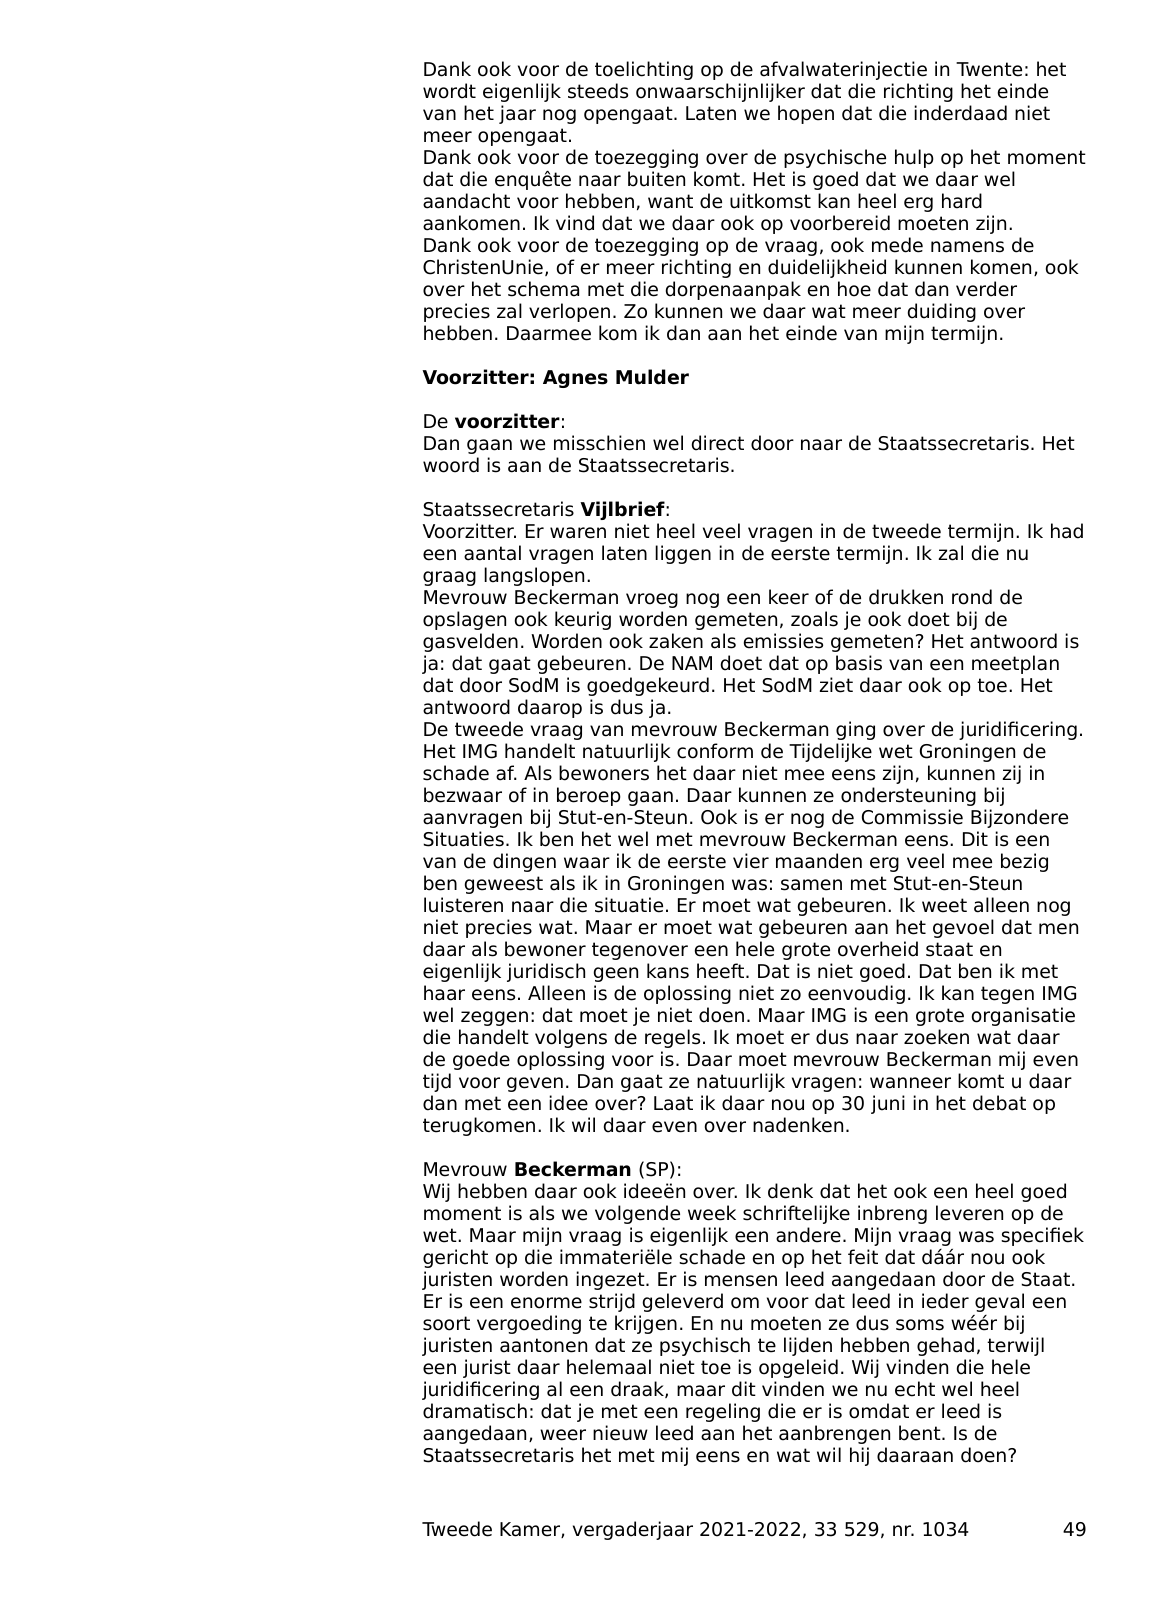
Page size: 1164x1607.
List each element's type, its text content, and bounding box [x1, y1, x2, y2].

text Dan gaan we misschien wel direct door naar de Staatssecretaris. Het woord is aan de Staatssecretaris. [422, 433, 1087, 477]
text Wij hebben daar ook ideeën over. Ik denk dat het ook een heel goed moment is als we volgende week schriftelijke inbreng leveren op de wet. Maar mijn vraag is eigenlijk een andere. Mijn vraag was specifiek gericht op die immateriële schade en op het feit dat dáár nou ook juristen worden ingezet. Er is mensen leed aangedaan door de Staat. Er is een enorme strijd geleverd om voor dat leed in ieder geval een soort vergoeding te krijgen. En nu moeten ze dus soms wéér bij juristen aantonen dat ze psychisch te lijden hebben gehad, terwijl een jurist daar helemaal niet toe is opgeleid. Wij vinden die hele juridificering al een draak, maar dit vinden we nu echt wel heel dramatisch: dat je met een regeling die er is omdat er leed is aangedaan, weer nieuw leed aan het aanbrengen bent. Is de Staatssecretaris het met mij eens en wat wil hij daaraan doen? [422, 1181, 1087, 1467]
text De tweede vraag van mevrouw Beckerman ging over de juridificering. Het IMG handelt natuurlijk conform de Tijdelijke wet Groningen de schade af. Als bewoners het daar niet mee eens zijn, kunnen zij in bezwaar of in beroep gaan. Daar kunnen ze ondersteuning bij aanvragen bij Stut-en-Steun. Ook is er nog de Commissie Bijzondere Situaties. Ik ben het wel met mevrouw Beckerman eens. Dit is een van de dingen waar ik de eerste vier maanden erg veel mee bezig ben geweest als ik in Groningen was: samen met Stut-en-Steun luisteren naar die situatie. Er moet wat gebeuren. Ik weet alleen nog niet precies wat. Maar er moet wat gebeuren aan het gevoel dat men daar als bewoner tegenover een hele grote overheid staat en eigenlijk juridisch geen kans heeft. Dat is niet goed. Dat ben ik met haar eens. Alleen is de oplossing niet zo eenvoudig. Ik kan tegen IMG wel zeggen: dat moet je niet doen. Maar IMG is een grote organisatie die handelt volgens de regels. Ik moet er dus naar zoeken wat daar de goede oplossing voor is. Daar moet mevrouw Beckerman mij even tijd voor geven. Dan gaat ze natuurlijk vragen: wanneer komt u daar dan met een idee over? Laat ik daar nou op 30 juni in het debat op terugkomen. Ik wil daar even over nadenken. [422, 719, 1087, 1137]
text Mevrouw Beckerman vroeg nog een keer of de drukken rond de opslagen ook keurig worden gemeten, zoals je ook doet bij de gasvelden. Worden ook zaken als emissies gemeten? Het antwoord is ja: dat gaat gebeuren. De NAM doet dat op basis van een meetplan dat door SodM is goedgekeurd. Het SodM ziet daar ook op toe. Het antwoord daarop is dus ja. [422, 587, 1087, 719]
text Staatssecretaris Vijlbrief: [422, 499, 1087, 521]
subtitle Voorzitter: Agnes Mulder [422, 367, 1087, 389]
text Dank ook voor de toezegging over de psychische hulp op het moment dat die enquête naar buiten komt. Het is goed dat we daar wel aandacht voor hebben, want de uitkomst kan heel erg hard aankomen. Ik vind dat we daar ook op voorbereid moeten zijn. [422, 147, 1087, 235]
text De voorzitter: [422, 411, 1087, 433]
text Mevrouw Beckerman (SP): [422, 1159, 1087, 1181]
text Dank ook voor de toelichting op de afvalwaterinjectie in Twente: het wordt eigenlijk steeds onwaarschijnlijker dat die richting het einde van het jaar nog opengaat. Laten we hopen dat die inderdaad niet meer opengaat. [422, 59, 1087, 147]
text Dank ook voor de toezegging op de vraag, ook mede namens de ChristenUnie, of er meer richting en duidelijkheid kunnen komen, ook over het schema met die dorpenaanpak en hoe dat dan verder precies zal verlopen. Zo kunnen we daar wat meer duiding over hebben. Daarmee kom ik dan aan het einde van mijn termijn. [422, 235, 1087, 345]
text Voorzitter. Er waren niet heel veel vragen in de tweede termijn. Ik had een aantal vragen laten liggen in de eerste termijn. Ik zal die nu graag langslopen. [422, 521, 1087, 587]
